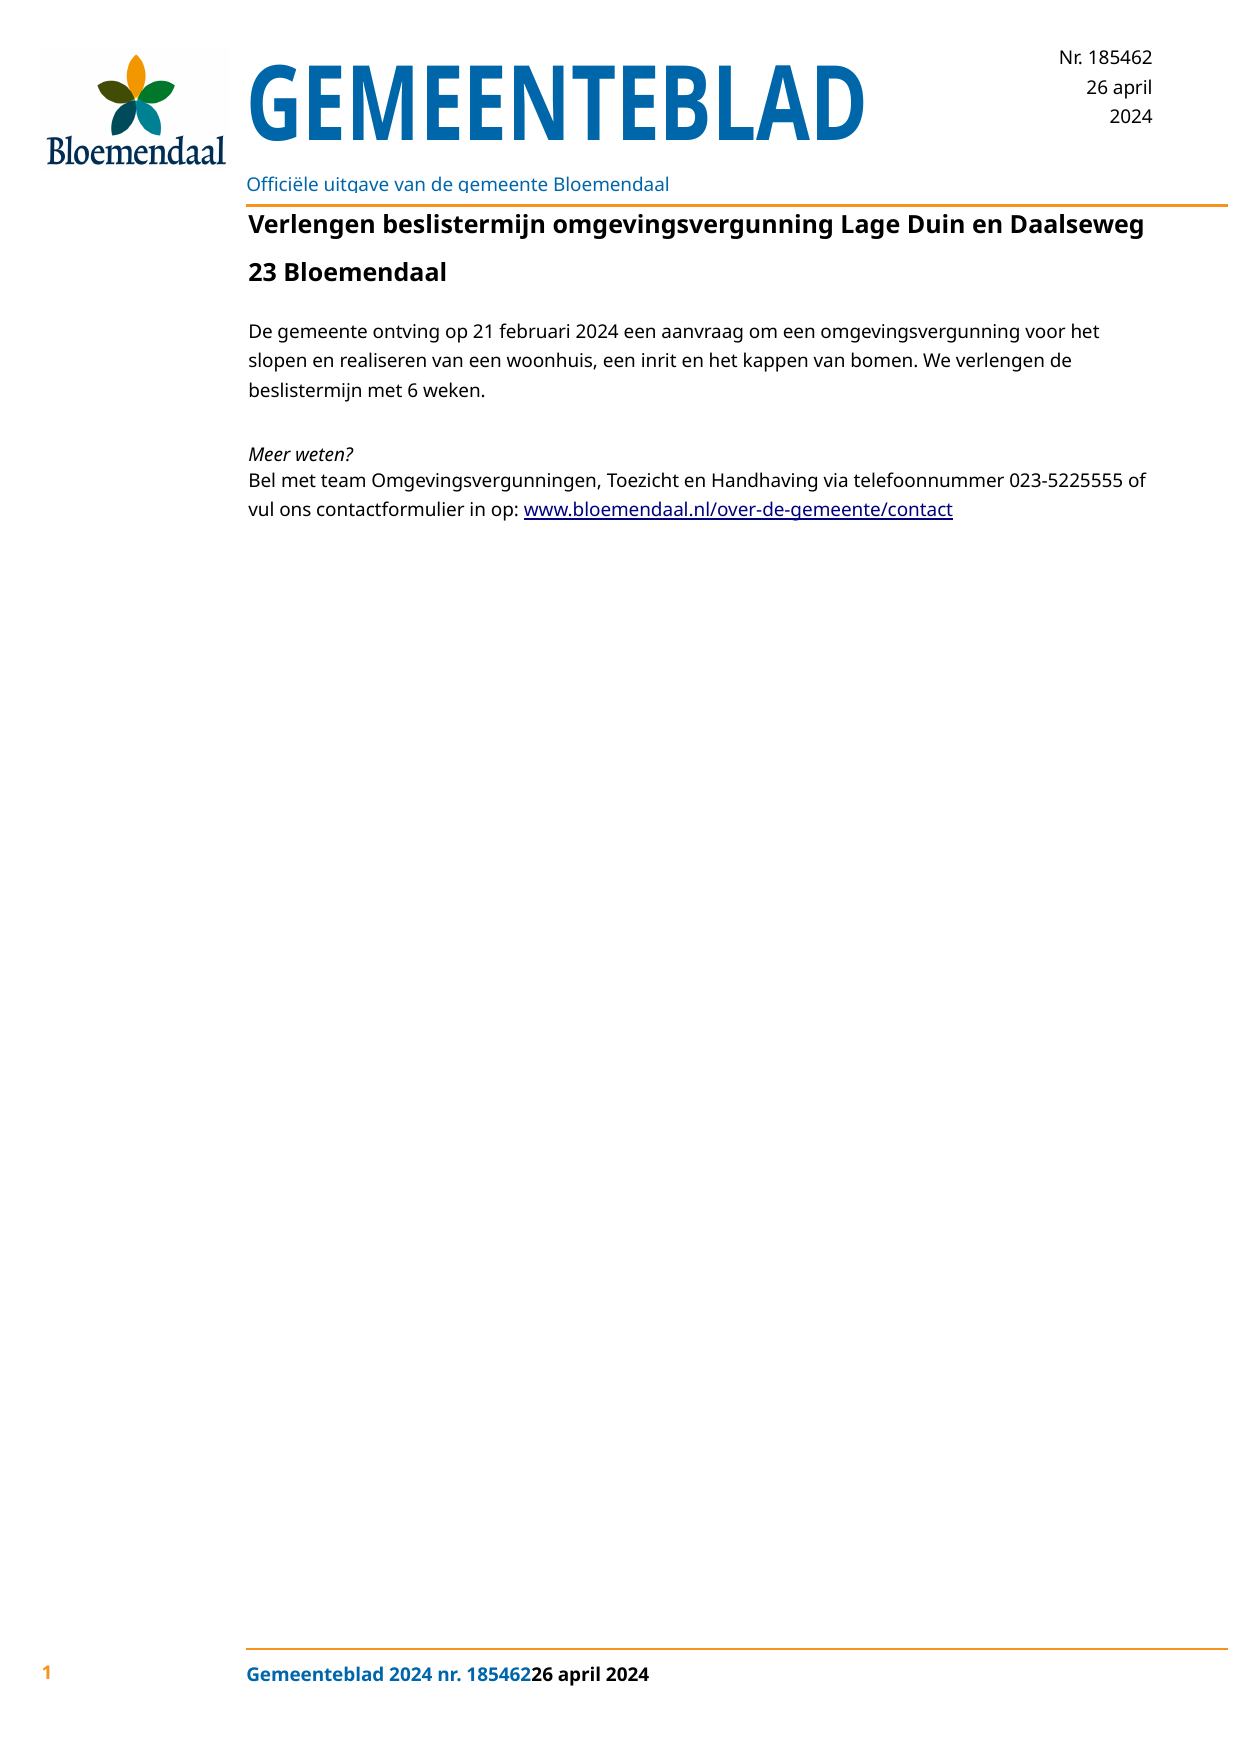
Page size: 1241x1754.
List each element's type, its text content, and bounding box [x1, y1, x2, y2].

text Meer weten? [248, 441, 1152, 467]
text De gemeente ontving op 21 februari 2024 een aanvraag om een omgevingsvergunning voor het slopen en realiseren van een woonhuis, een inrit en het kappen van bomen. We verlengen de beslistermijn met 6 weken. [248, 318, 1152, 403]
text Verlengen beslistermijn omgevingsvergunning Lage Duin en Daalseweg 23 Bloemendaal [248, 207, 1152, 288]
picture [41, 47, 231, 172]
text Bel met team Omgevingsvergunningen, Toezicht en Handhaving via telefoonnummer 023-5225555 of vul ons contactformulier in op: www.bloemendaal.nl/over-de-gemeente/contact [248, 467, 1152, 522]
